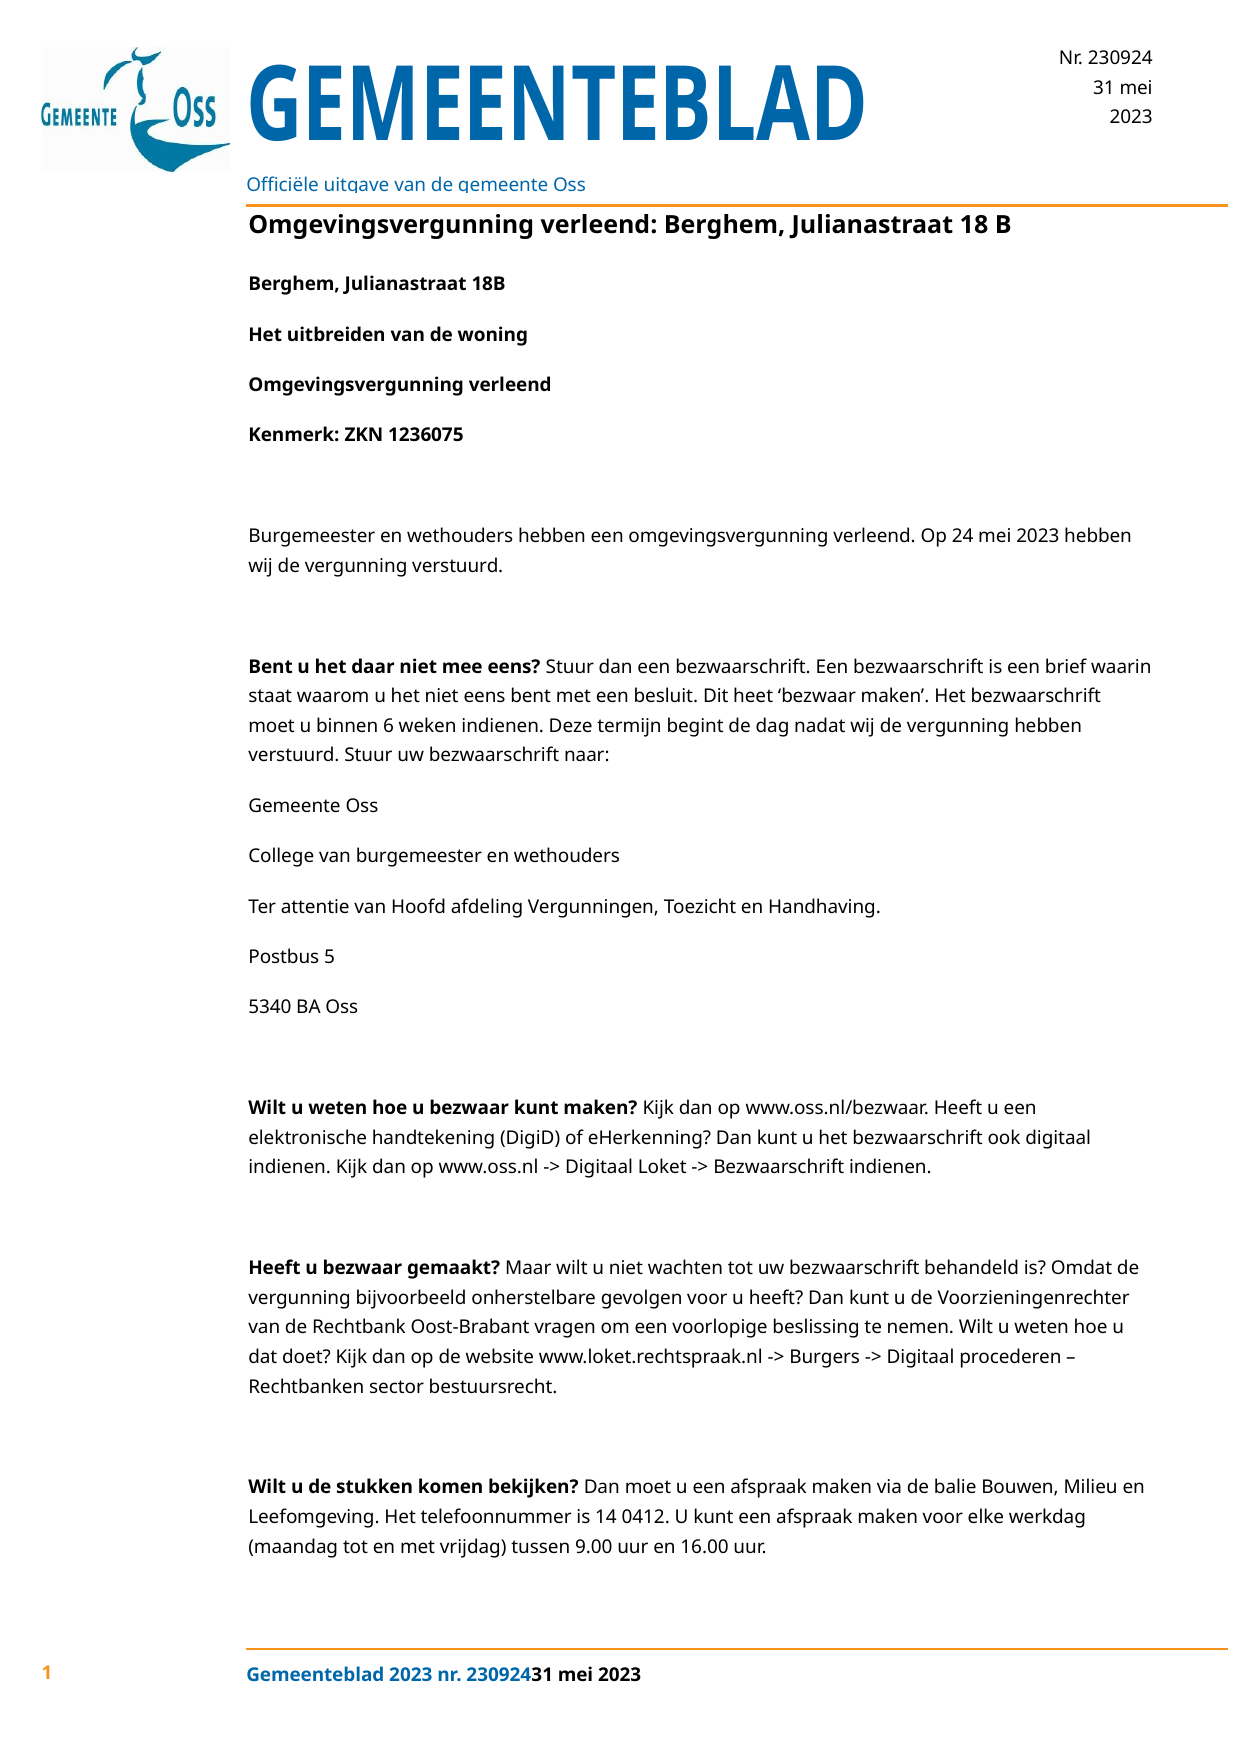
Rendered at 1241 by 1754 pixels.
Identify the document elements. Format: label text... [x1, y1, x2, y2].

text Bent u het daar niet mee eens? Stuur dan een bezwaarschrift. Een bezwaarschrift is een brief waarin staat waarom u het niet eens bent met een besluit. Dit heet ‘bezwaar maken’. Het bezwaarschrift moet u binnen 6 weken indienen. Deze termijn begint de dag nadat wij de vergunning hebben verstuurd. Stuur uw bezwaarschrift naar: [248, 653, 1152, 767]
text Heeft u bezwaar gemaakt? Maar wilt u niet wachten tot uw bezwaarschrift behandeld is? Omdat de vergunning bijvoorbeeld onherstelbare gevolgen voor u heeft? Dan kunt u de Voorzieningenrechter van de Rechtbank Oost-Brabant vragen om een voorlopige beslissing te nemen. Wilt u weten hoe u dat doet? Kijk dan op de website www.loket.rechtspraak.nl -> Burgers -> Digitaal procederen – Rechtbanken sector bestuursrecht. [248, 1254, 1152, 1398]
text Wilt u de stukken komen bekijken? Dan moet u een afspraak maken via de balie Bouwen, Milieu en Leefomgeving. Het telefoonnummer is 14 0412. U kunt een afspraak maken voor elke werkdag (maandag tot en met vrijdag) tussen 9.00 uur en 16.00 uur. [248, 1474, 1152, 1558]
text Gemeente Oss [248, 792, 1152, 818]
text College van burgemeester en wethouders [248, 842, 1152, 868]
text Postbus 5 [248, 943, 1152, 969]
text Burgemeester en wethouders hebben een omgevingsvergunning verleend. Op 24 mei 2023 hebben wij de vergunning verstuurd. [248, 522, 1152, 578]
text Wilt u weten hoe u bezwaar kunt maken? Kijk dan op www.oss.nl/bezwaar. Heeft u een elektronische handtekening (DigiD) of eHerkenning? Dan kunt u het bezwaarschrift ook digitaal indienen. Kijk dan op www.oss.nl -> Digitaal Loket -> Bezwaarschrift indienen. [248, 1094, 1152, 1179]
text Omgevingsvergunning verleend: Berghem, Julianastraat 18 B [248, 207, 1152, 241]
text Het uitbreiden van de woning [248, 321, 1152, 346]
text 5340 BA Oss [248, 994, 1152, 1019]
text Omgevingsvergunning verleend [248, 371, 1152, 397]
text Berghem, Julianastraat 18B [248, 270, 1152, 296]
text Kenmerk: ZKN 1236075 [248, 422, 1152, 447]
picture [41, 47, 231, 172]
text Ter attentie van Hoofd afdeling Vergunningen, Toezicht en Handhaving. [248, 893, 1152, 918]
